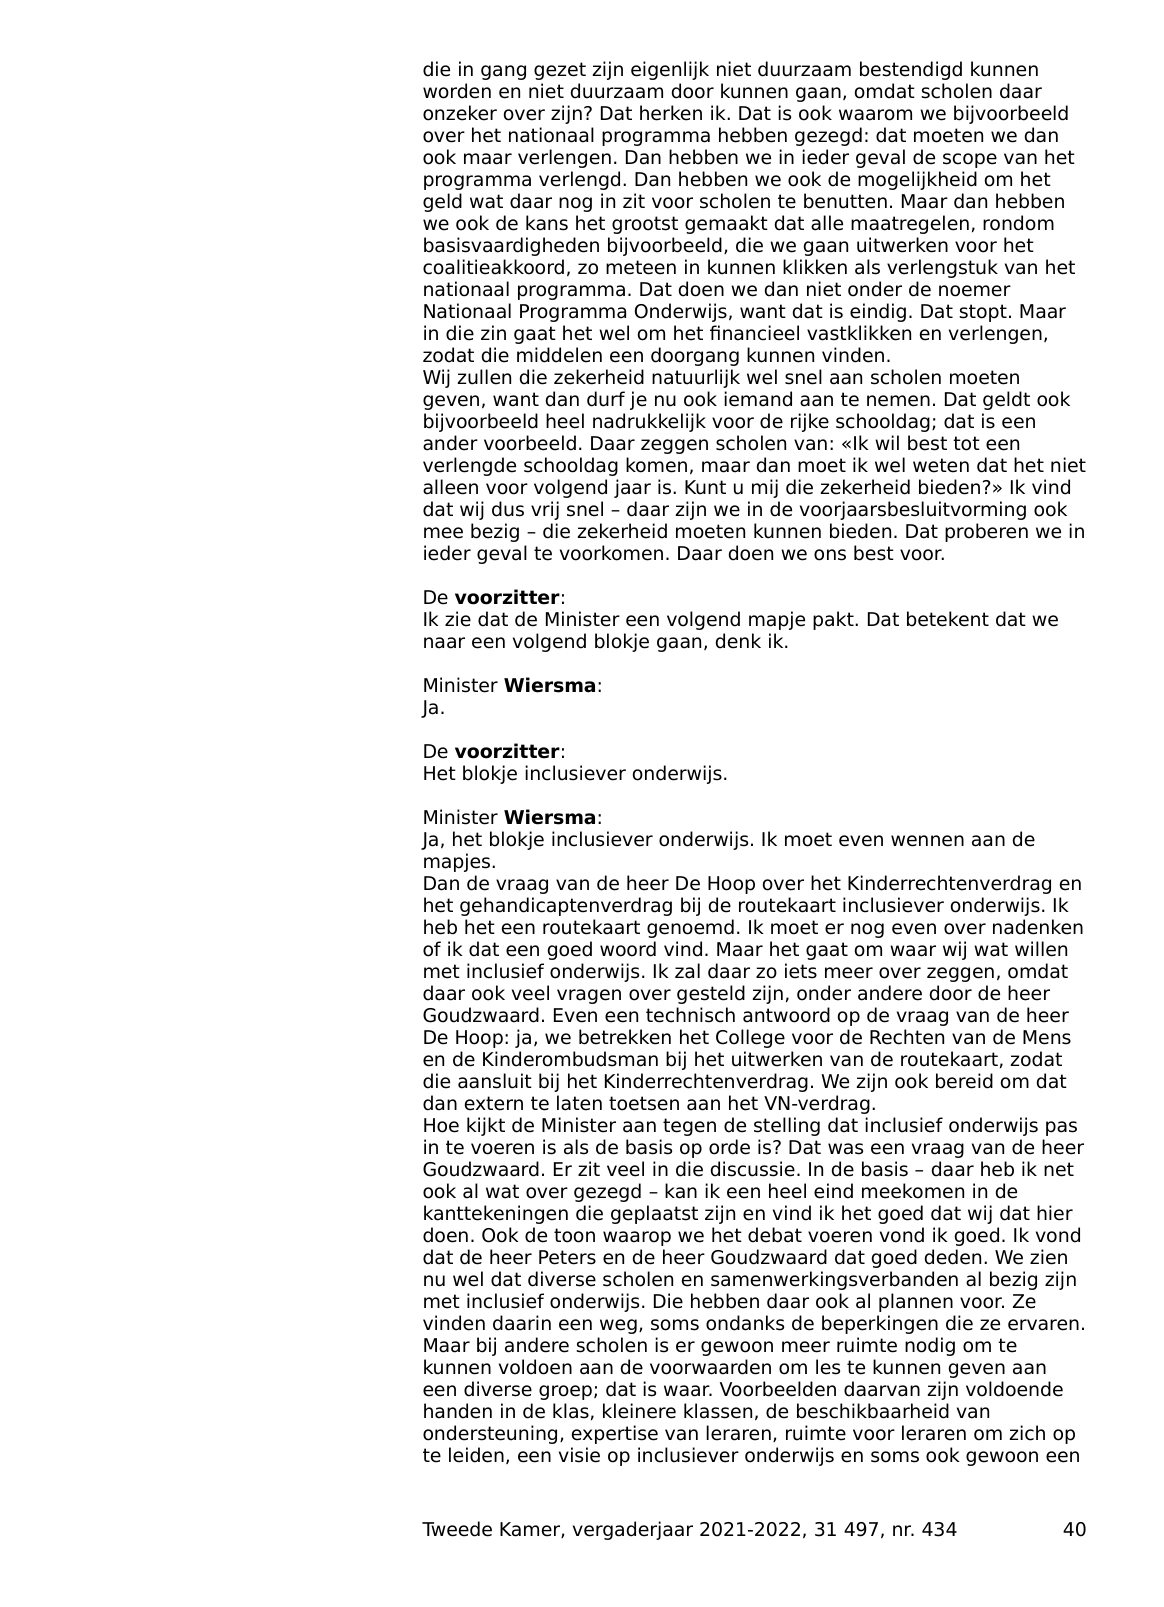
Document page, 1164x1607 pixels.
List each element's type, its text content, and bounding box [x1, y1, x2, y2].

text Ja. [422, 697, 1087, 719]
text Dan de vraag van de heer De Hoop over het Kinderrechtenverdrag en het gehandicaptenverdrag bij de routekaart inclusiever onderwijs. Ik heb het een routekaart genoemd. Ik moet er nog even over nadenken of ik dat een goed woord vind. Maar het gaat om waar wij wat willen met inclusief onderwijs. Ik zal daar zo iets meer over zeggen, omdat daar ook veel vragen over gesteld zijn, onder andere door de heer Goudzwaard. Even een technisch antwoord op de vraag van de heer De Hoop: ja, we betrekken het College voor de Rechten van de Mens en de Kinderombudsman bij het uitwerken van de routekaart, zodat die aansluit bij het Kinderrechtenverdrag. We zijn ook bereid om dat dan extern te laten toetsen aan het VN-verdrag. [422, 873, 1087, 1115]
text Ja, het blokje inclusiever onderwijs. Ik moet even wennen aan de mapjes. [422, 829, 1087, 873]
text Minister Wiersma: [422, 675, 1087, 697]
text Hoe kijkt de Minister aan tegen de stelling dat inclusief onderwijs pas in te voeren is als de basis op orde is? Dat was een vraag van de heer Goudzwaard. Er zit veel in die discussie. In de basis – daar heb ik net ook al wat over gezegd – kan ik een heel eind meekomen in de kanttekeningen die geplaatst zijn en vind ik het goed dat wij dat hier doen. Ook de toon waarop we het debat voeren vond ik goed. Ik vond dat de heer Peters en de heer Goudzwaard dat goed deden. We zien nu wel dat diverse scholen en samenwerkingsverbanden al bezig zijn met inclusief onderwijs. Die hebben daar ook al plannen voor. Ze vinden daarin een weg, soms ondanks de beperkingen die ze ervaren. [422, 1115, 1087, 1335]
text Maar bij andere scholen is er gewoon meer ruimte nodig om te kunnen voldoen aan de voorwaarden om les te kunnen geven aan een diverse groep; dat is waar. Voorbeelden daarvan zijn voldoende handen in de klas, kleinere klassen, de beschikbaarheid van ondersteuning, expertise van leraren, ruimte voor leraren om zich op te leiden, een visie op inclusiever onderwijs en soms ook gewoon een [422, 1335, 1087, 1467]
text Wij zullen die zekerheid natuurlijk wel snel aan scholen moeten geven, want dan durf je nu ook iemand aan te nemen. Dat geldt ook bijvoorbeeld heel nadrukkelijk voor de rijke schooldag; dat is een ander voorbeeld. Daar zeggen scholen van: «Ik wil best tot een verlengde schooldag komen, maar dan moet ik wel weten dat het niet alleen voor volgend jaar is. Kunt u mij die zekerheid bieden?» Ik vind dat wij dus vrij snel – daar zijn we in de voorjaarsbesluitvorming ook mee bezig – die zekerheid moeten kunnen bieden. Dat proberen we in ieder geval te voorkomen. Daar doen we ons best voor. [422, 367, 1087, 564]
text Ik zie dat de Minister een volgend mapje pakt. Dat betekent dat we naar een volgend blokje gaan, denk ik. [422, 609, 1087, 653]
text Het blokje inclusiever onderwijs. [422, 763, 1087, 785]
text Minister Wiersma: [422, 807, 1087, 829]
text De voorzitter: [422, 741, 1087, 763]
text De voorzitter: [422, 587, 1087, 609]
text die in gang gezet zijn eigenlijk niet duurzaam bestendigd kunnen worden en niet duurzaam door kunnen gaan, omdat scholen daar onzeker over zijn? Dat herken ik. Dat is ook waarom we bijvoorbeeld over het nationaal programma hebben gezegd: dat moeten we dan ook maar verlengen. Dan hebben we in ieder geval de scope van het programma verlengd. Dan hebben we ook de mogelijkheid om het geld wat daar nog in zit voor scholen te benutten. Maar dan hebben we ook de kans het grootst gemaakt dat alle maatregelen, rondom basisvaardigheden bijvoorbeeld, die we gaan uitwerken voor het coalitieakkoord, zo meteen in kunnen klikken als verlengstuk van het nationaal programma. Dat doen we dan niet onder de noemer Nationaal Programma Onderwijs, want dat is eindig. Dat stopt. Maar in die zin gaat het wel om het financieel vastklikken en verlengen, zodat die middelen een doorgang kunnen vinden. [422, 59, 1087, 367]
